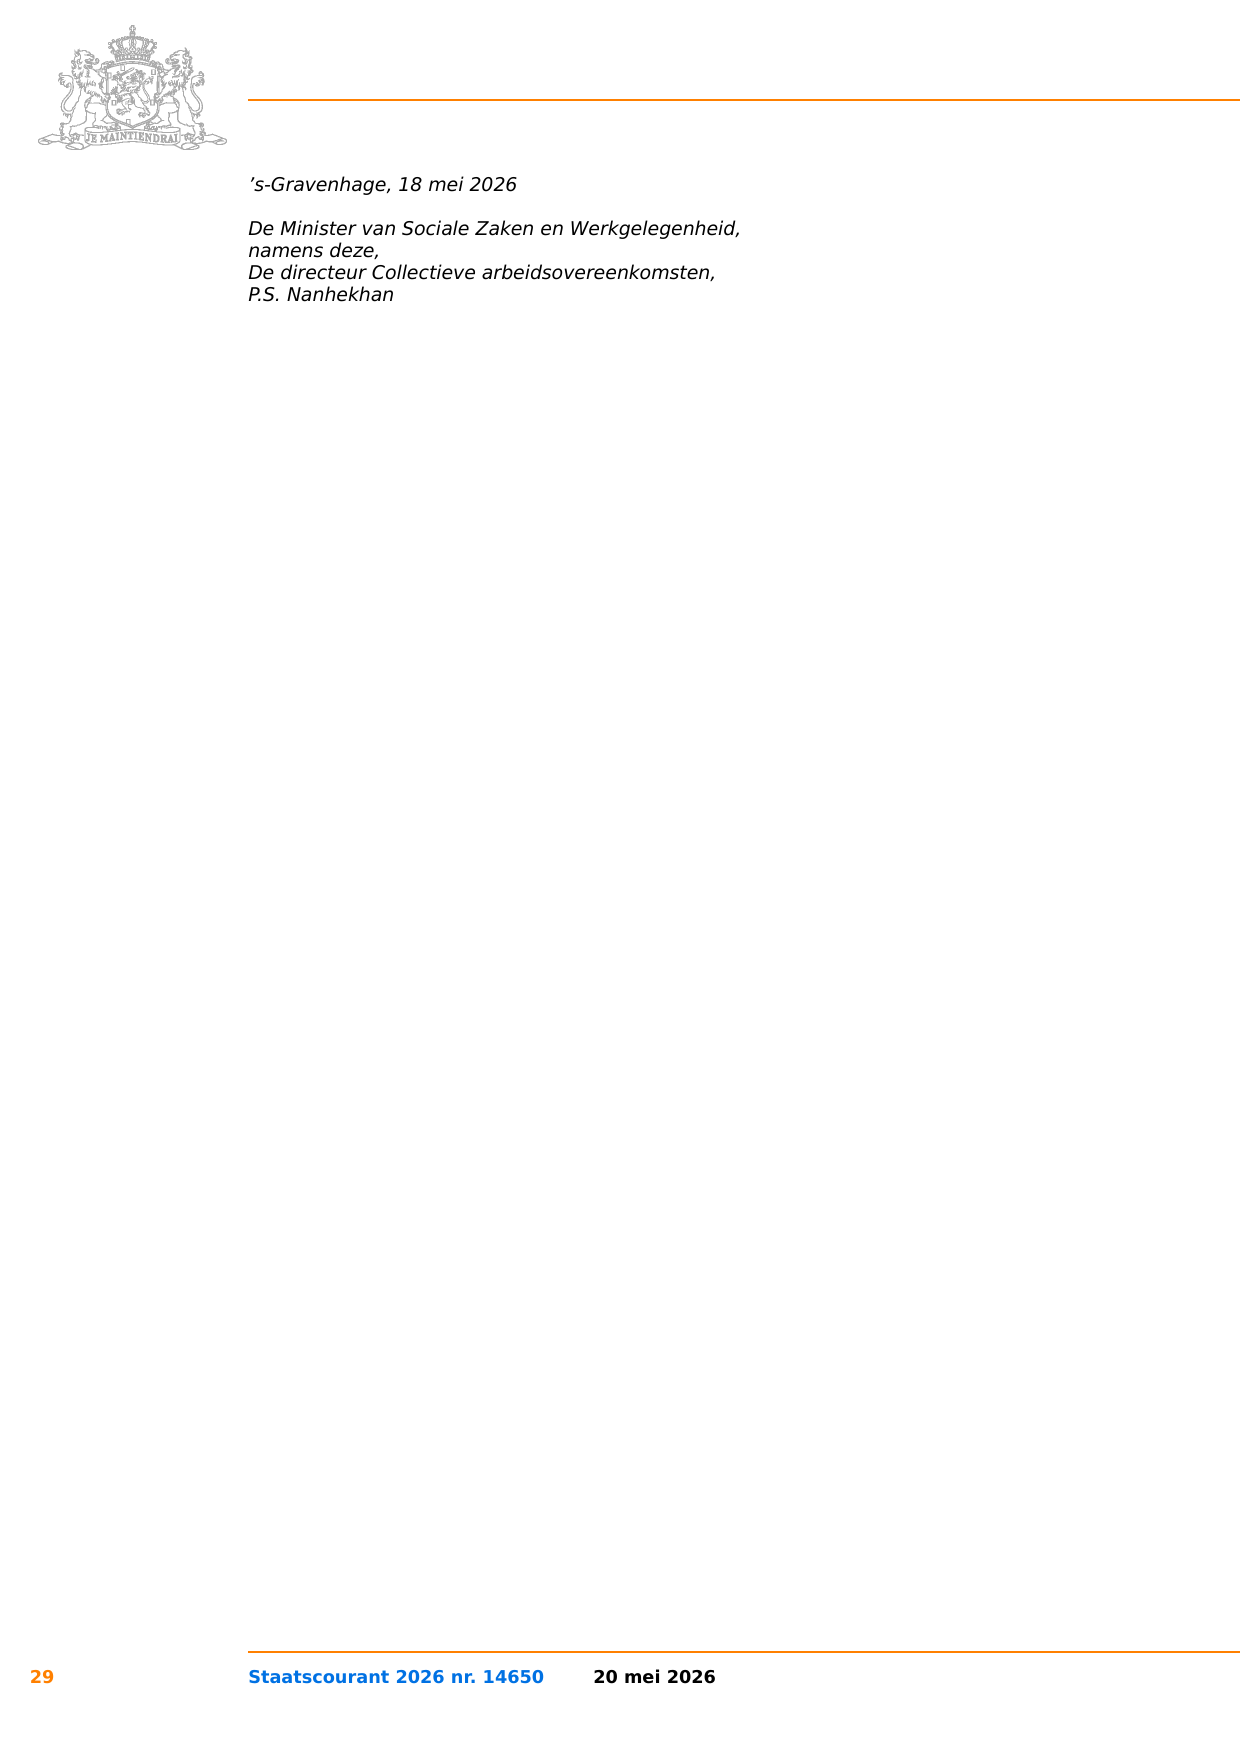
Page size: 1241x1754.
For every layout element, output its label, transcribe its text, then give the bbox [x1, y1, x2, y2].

picture [38, 25, 227, 150]
text ’s-Gravenhage, 18 mei 2026 [248, 174, 1163, 196]
text De Minister van Sociale Zaken en Werkgelegenheid, namens deze, De directeur Collectieve arbeidsovereenkomsten, P.S. Nanhekhan [248, 218, 1163, 306]
